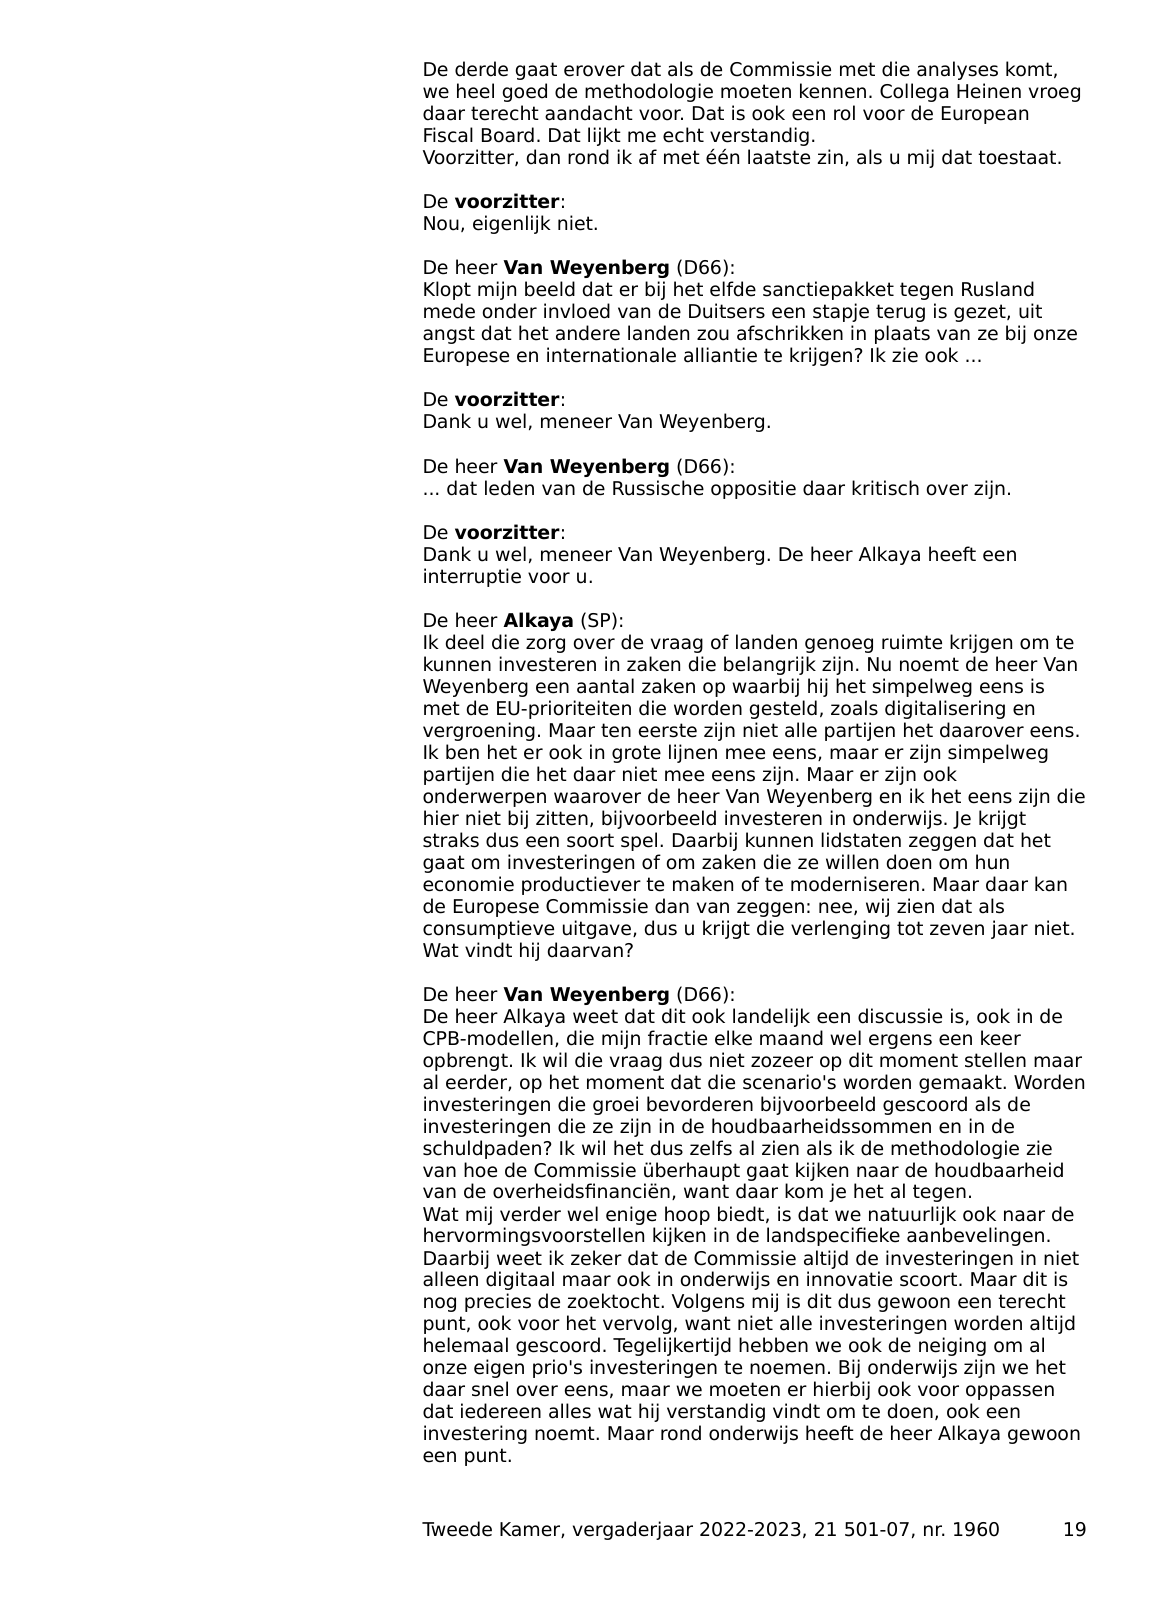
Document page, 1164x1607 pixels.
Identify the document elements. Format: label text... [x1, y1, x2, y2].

text De voorzitter: [422, 191, 1087, 213]
text Voorzitter, dan rond ik af met één laatste zin, als u mij dat toestaat. [422, 147, 1087, 169]
text De heer Van Weyenberg (D66): [422, 257, 1087, 279]
text De voorzitter: [422, 389, 1087, 411]
text De heer Van Weyenberg (D66): [422, 456, 1087, 477]
text Dank u wel, meneer Van Weyenberg. [422, 411, 1087, 433]
text De heer Alkaya (SP): [422, 610, 1087, 632]
text ... dat leden van de Russische oppositie daar kritisch over zijn. [422, 477, 1087, 499]
text Klopt mijn beeld dat er bij het elfde sanctiepakket tegen Rusland mede onder invloed van de Duitsers een stapje terug is gezet, uit angst dat het andere landen zou afschrikken in plaats van ze bij onze Europese en internationale alliantie te krijgen? Ik zie ook ... [422, 279, 1087, 367]
text De derde gaat erover dat als de Commissie met die analyses komt, we heel goed de methodologie moeten kennen. Collega Heinen vroeg daar terecht aandacht voor. Dat is ook een rol voor de European Fiscal Board. Dat lijkt me echt verstandig. [422, 59, 1087, 147]
text Wat mij verder wel enige hoop biedt, is dat we natuurlijk ook naar de hervormingsvoorstellen kijken in de landspecifieke aanbevelingen. Daarbij weet ik zeker dat de Commissie altijd de investeringen in niet alleen digitaal maar ook in onderwijs en innovatie scoort. Maar dit is nog precies de zoektocht. Volgens mij is dit dus gewoon een terecht punt, ook voor het vervolg, want niet alle investeringen worden altijd helemaal gescoord. Tegelijkertijd hebben we ook de neiging om al onze eigen prio's investeringen te noemen. Bij onderwijs zijn we het daar snel over eens, maar we moeten er hierbij ook voor oppassen dat iedereen alles wat hij verstandig vindt om te doen, ook een investering noemt. Maar rond onderwijs heeft de heer Alkaya gewoon een punt. [422, 1203, 1087, 1467]
text De heer Alkaya weet dat dit ook landelijk een discussie is, ook in de CPB-modellen, die mijn fractie elke maand wel ergens een keer opbrengt. Ik wil die vraag dus niet zozeer op dit moment stellen maar al eerder, op het moment dat die scenario's worden gemaakt. Worden investeringen die groei bevorderen bijvoorbeeld gescoord als de investeringen die ze zijn in de houdbaarheidssommen en in de schuldpaden? Ik wil het dus zelfs al zien als ik de methodologie zie van hoe de Commissie überhaupt gaat kijken naar de houdbaarheid van de overheidsfinanciën, want daar kom je het al tegen. [422, 1006, 1087, 1203]
text Ik deel die zorg over de vraag of landen genoeg ruimte krijgen om te kunnen investeren in zaken die belangrijk zijn. Nu noemt de heer Van Weyenberg een aantal zaken op waarbij hij het simpelweg eens is met de EU-prioriteiten die worden gesteld, zoals digitalisering en vergroening. Maar ten eerste zijn niet alle partijen het daarover eens. Ik ben het er ook in grote lijnen mee eens, maar er zijn simpelweg partijen die het daar niet mee eens zijn. Maar er zijn ook onderwerpen waarover de heer Van Weyenberg en ik het eens zijn die hier niet bij zitten, bijvoorbeeld investeren in onderwijs. Je krijgt straks dus een soort spel. Daarbij kunnen lidstaten zeggen dat het gaat om investeringen of om zaken die ze willen doen om hun economie productiever te maken of te moderniseren. Maar daar kan de Europese Commissie dan van zeggen: nee, wij zien dat als consumptieve uitgave, dus u krijgt die verlenging tot zeven jaar niet. Wat vindt hij daarvan? [422, 632, 1087, 961]
text De heer Van Weyenberg (D66): [422, 984, 1087, 1006]
text Dank u wel, meneer Van Weyenberg. De heer Alkaya heeft een interruptie voor u. [422, 544, 1087, 588]
text De voorzitter: [422, 522, 1087, 544]
text Nou, eigenlijk niet. [422, 213, 1087, 235]
